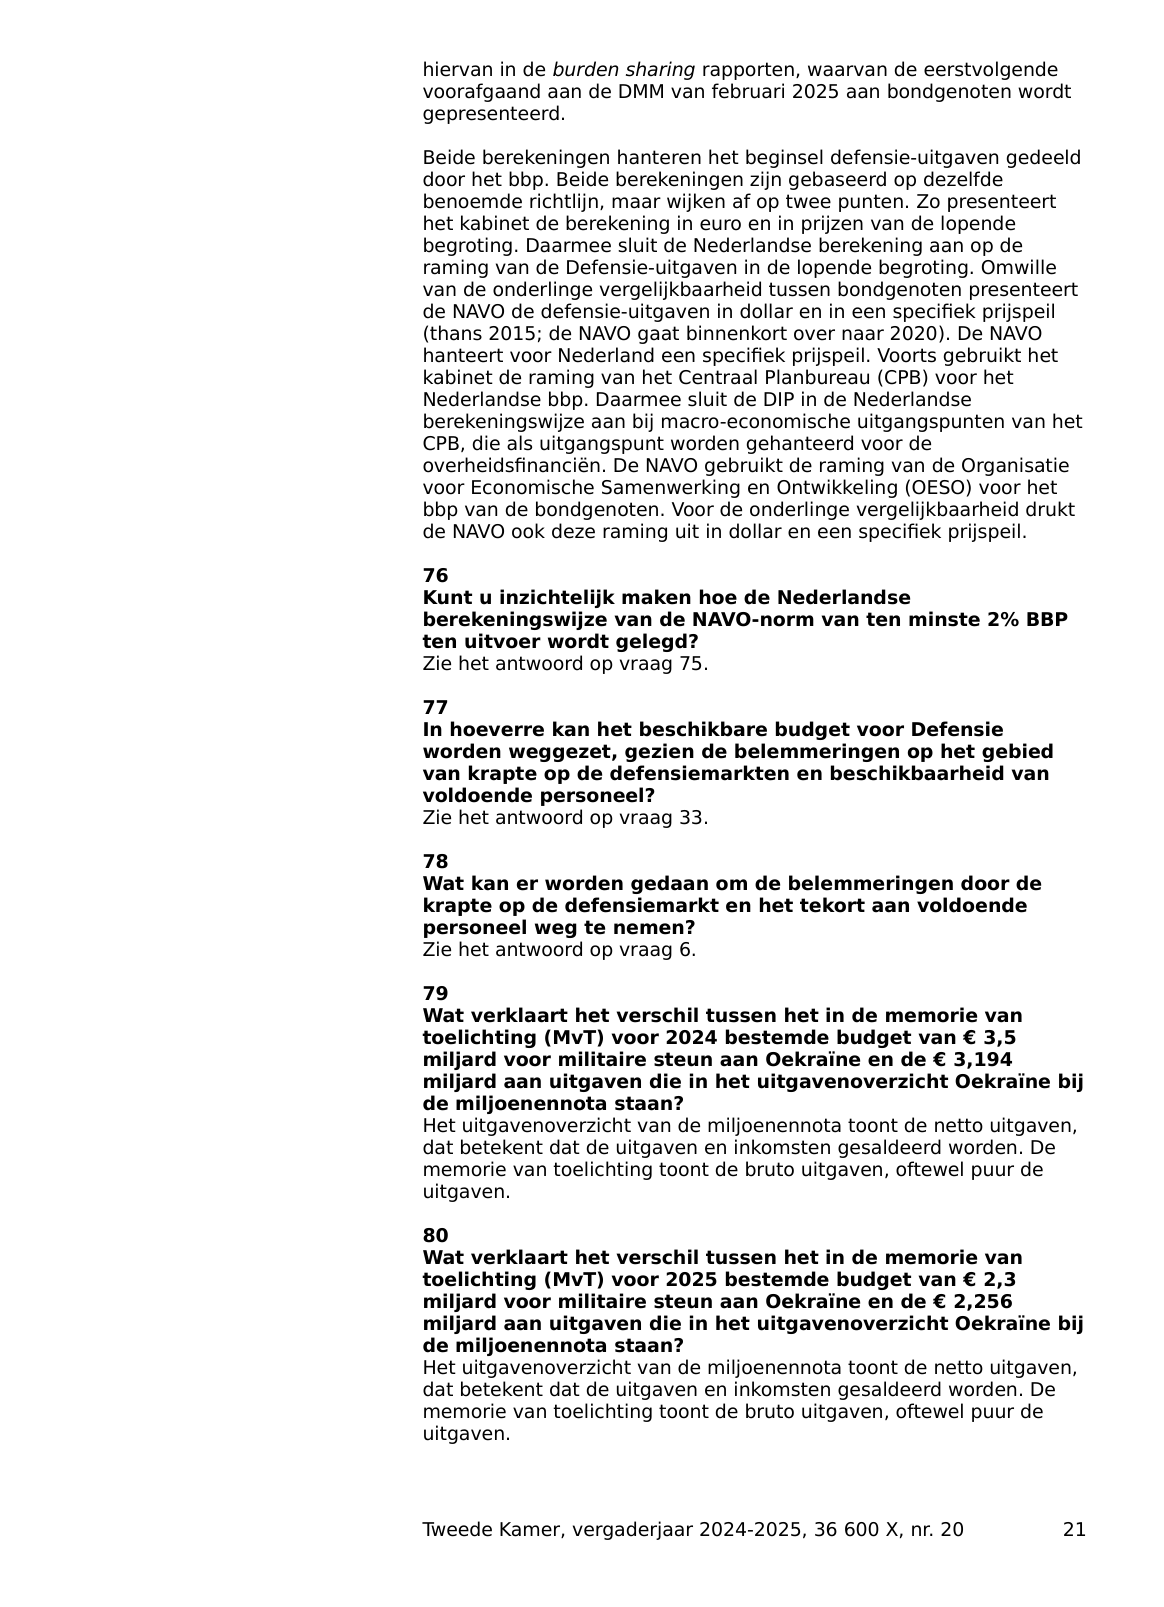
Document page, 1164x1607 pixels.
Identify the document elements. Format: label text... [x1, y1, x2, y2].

text 76 [422, 565, 1087, 587]
text 78 [422, 851, 1087, 873]
text Zie het antwoord op vraag 75. [422, 653, 1087, 675]
text Beide berekeningen hanteren het beginsel defensie-uitgaven gedeeld door het bbp. Beide berekeningen zijn gebaseerd op dezelfde benoemde richtlijn, maar wijken af op twee punten. Zo presenteert het kabinet de berekening in euro en in prijzen van de lopende begroting. Daarmee sluit de Nederlandse berekening aan op de raming van de Defensie-uitgaven in de lopende begroting. Omwille van de onderlinge vergelijkbaarheid tussen bondgenoten presenteert de NAVO de defensie-uitgaven in dollar en in een specifiek prijspeil (thans 2015; de NAVO gaat binnenkort over naar 2020). De NAVO hanteert voor Nederland een specifiek prijspeil. Voorts gebruikt het kabinet de raming van het Centraal Planbureau (CPB) voor het Nederlandse bbp. Daarmee sluit de DIP in de Nederlandse berekeningswijze aan bij macro-economische uitgangspunten van het CPB, die als uitgangspunt worden gehanteerd voor de overheidsfinanciën. De NAVO gebruikt de raming van de Organisatie voor Economische Samenwerking en Ontwikkeling (OESO) voor het bbp van de bondgenoten. Voor de onderlinge vergelijkbaarheid drukt de NAVO ook deze raming uit in dollar en een specifiek prijspeil. [422, 147, 1087, 543]
text Het uitgavenoverzicht van de miljoenennota toont de netto uitgaven, dat betekent dat de uitgaven en inkomsten gesaldeerd worden. De memorie van toelichting toont de bruto uitgaven, oftewel puur de uitgaven. [422, 1115, 1087, 1203]
text Kunt u inzichtelijk maken hoe de Nederlandse berekeningswijze van de NAVO-norm van ten minste 2% BBP ten uitvoer wordt gelegd? [422, 587, 1087, 653]
text Zie het antwoord op vraag 6. [422, 939, 1087, 961]
text Zie het antwoord op vraag 33. [422, 807, 1087, 829]
text Wat verklaart het verschil tussen het in de memorie van toelichting (MvT) voor 2025 bestemde budget van € 2,3 miljard voor militaire steun aan Oekraïne en de € 2,256 miljard aan uitgaven die in het uitgavenoverzicht Oekraïne bij de miljoenennota staan? [422, 1247, 1087, 1357]
text 77 [422, 697, 1087, 719]
text Wat verklaart het verschil tussen het in de memorie van toelichting (MvT) voor 2024 bestemde budget van € 3,5 miljard voor militaire steun aan Oekraïne en de € 3,194 miljard aan uitgaven die in het uitgavenoverzicht Oekraïne bij de miljoenennota staan? [422, 1005, 1087, 1115]
text Wat kan er worden gedaan om de belemmeringen door de krapte op de defensiemarkt en het tekort aan voldoende personeel weg te nemen? [422, 873, 1087, 939]
text hiervan in de burden sharing rapporten, waarvan de eerstvolgende voorafgaand aan de DMM van februari 2025 aan bondgenoten wordt gepresenteerd. [422, 59, 1087, 125]
text 79 [422, 983, 1087, 1005]
text Het uitgavenoverzicht van de miljoenennota toont de netto uitgaven, dat betekent dat de uitgaven en inkomsten gesaldeerd worden. De memorie van toelichting toont de bruto uitgaven, oftewel puur de uitgaven. [422, 1357, 1087, 1445]
text 80 [422, 1225, 1087, 1247]
text In hoeverre kan het beschikbare budget voor Defensie worden weggezet, gezien de belemmeringen op het gebied van krapte op de defensiemarkten en beschikbaarheid van voldoende personeel? [422, 719, 1087, 807]
